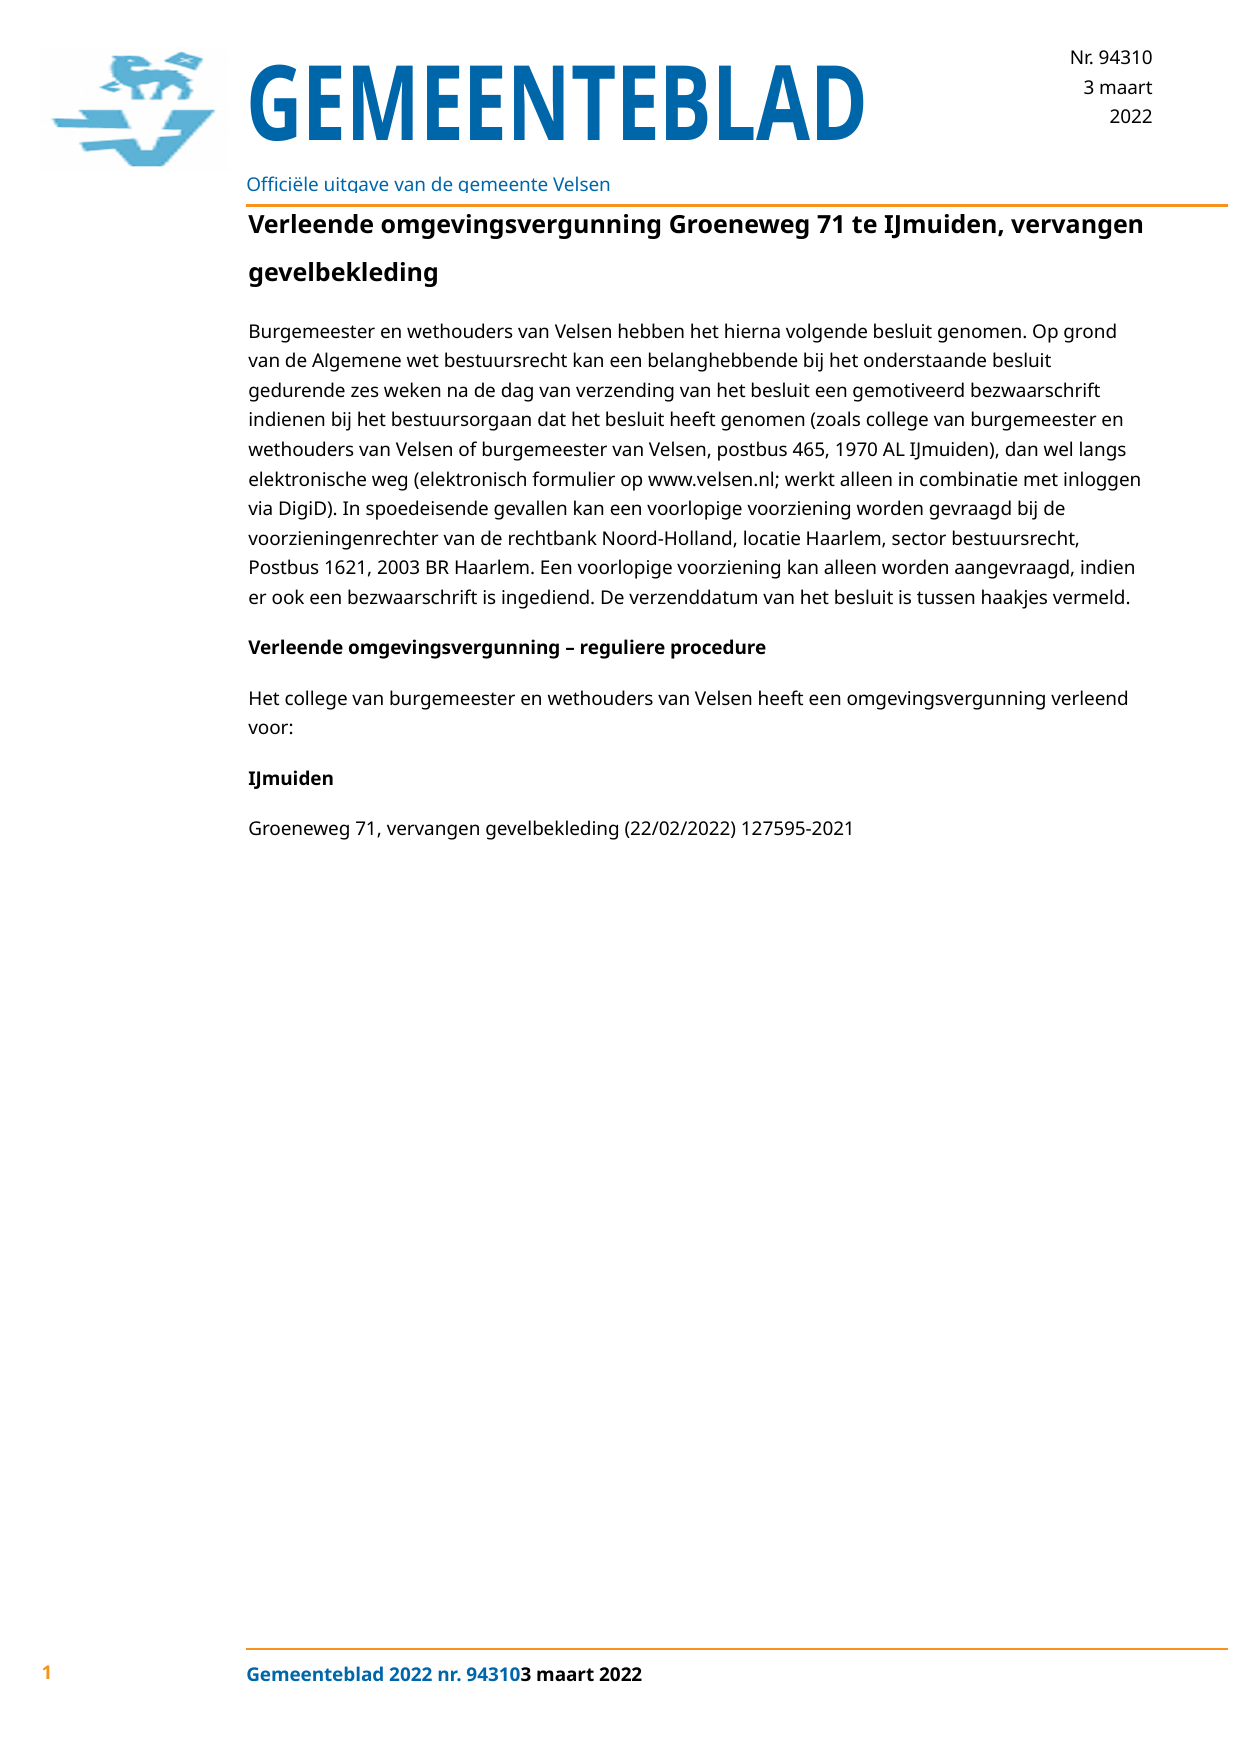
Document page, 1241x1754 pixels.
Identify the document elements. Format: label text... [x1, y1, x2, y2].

text Burgemeester en wethouders van Velsen hebben het hierna volgende besluit genomen. Op grond van de Algemene wet bestuursrecht kan een belanghebbende bij het onderstaande besluit gedurende zes weken na de dag van verzending van het besluit een gemotiveerd bezwaarschrift indienen bij het bestuursorgaan dat het besluit heeft genomen (zoals college van burgemeester en wethouders van Velsen of burgemeester van Velsen, postbus 465, 1970 AL IJmuiden), dan wel langs elektronische weg (elektronisch formulier op www.velsen.nl; werkt alleen in combinatie met inloggen via DigiD). In spoedeisende gevallen kan een voorlopige voorziening worden gevraagd bij de voorzieningenrechter van de rechtbank Noord-Holland, locatie Haarlem, sector bestuursrecht, Postbus 1621, 2003 BR Haarlem. Een voorlopige voorziening kan alleen worden aangevraagd, indien er ook een bezwaarschrift is ingediend. De verzenddatum van het besluit is tussen haakjes vermeld. [248, 318, 1152, 610]
text Verleende omgevingsvergunning Groeneweg 71 te IJmuiden, vervangen gevelbekleding [248, 207, 1152, 288]
picture [41, 47, 231, 172]
text Verleende omgevingsvergunning – reguliere procedure [248, 634, 1152, 660]
text IJmuiden [248, 765, 1152, 791]
text Het college van burgemeester en wethouders van Velsen heeft een omgevingsvergunning verleend voor: [248, 685, 1152, 740]
text Groeneweg 71, vervangen gevelbekleding (22/02/2022) 127595-2021 [248, 815, 1152, 841]
